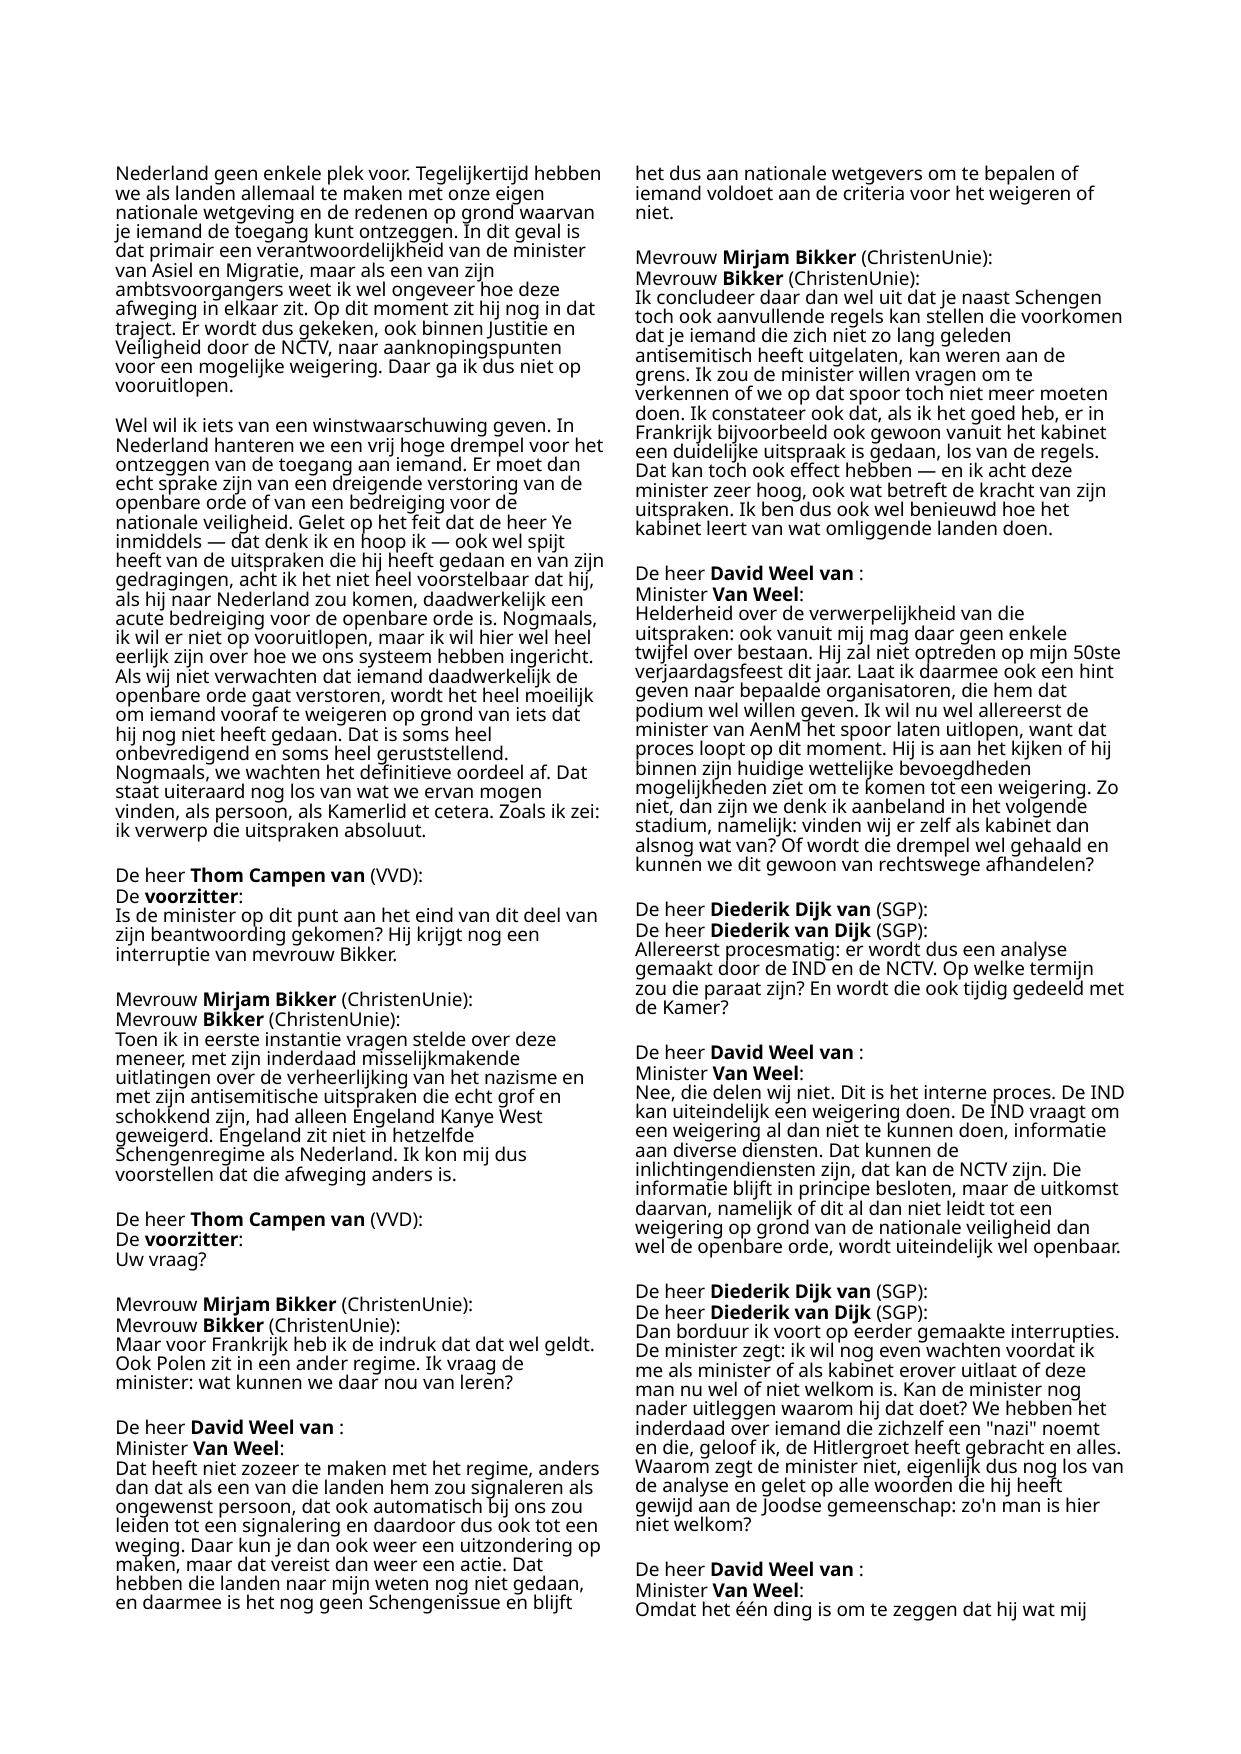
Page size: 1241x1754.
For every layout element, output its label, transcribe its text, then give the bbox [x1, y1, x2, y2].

text Nee, die delen wij niet. Dit is het interne proces. De IND kan uiteindelijk een weigering doen. De IND vraagt om een weigering al dan niet te kunnen doen, informatie aan diverse diensten. Dat kunnen de inlichtingendiensten zijn, dat kan de NCTV zijn. Die informatie blijft in principe besloten, maar de uitkomst daarvan, namelijk of dit al dan niet leidt tot een weigering op grond van de nationale veiligheid dan wel de openbare orde, wordt uiteindelijk wel openbaar. [635, 1084, 1125, 1257]
text De heer Thom Campen van (VVD): [115, 862, 605, 888]
text De heer Diederik van Dijk (SGP): [635, 1304, 1125, 1323]
text Maar voor Frankrijk heb ik de indruk dat dat wel geldt. Ook Polen zit in een ander regime. Ik vraag de minister: wat kunnen we daar nou van leren? [115, 1336, 605, 1394]
text De heer Diederik Dijk van (SGP): [635, 896, 1125, 922]
text Mevrouw Mirjam Bikker (ChristenUnie): [115, 1291, 605, 1317]
text De heer Diederik van Dijk (SGP): [635, 922, 1125, 941]
text Mevrouw Bikker (ChristenUnie): [115, 1011, 605, 1031]
text Nederland geen enkele plek voor. Tegelijkertijd hebben we als landen allemaal te maken met onze eigen nationale wetgeving en de redenen op grond waarvan je iemand de toegang kunt ontzeggen. In dit geval is dat primair een verantwoordelijkheid van de minister van Asiel en Migratie, maar als een van zijn ambtsvoorgangers weet ik wel ongeveer hoe deze afweging in elkaar zit. Op dit moment zit hij nog in dat traject. Er wordt dus gekeken, ook binnen Justitie en Veiligheid door de NCTV, naar aanknopingspunten voor een mogelijke weigering. Daar ga ik dus niet op vooruitlopen. [115, 165, 605, 397]
text Helderheid over de verwerpelijkheid van die uitspraken: ook vanuit mij mag daar geen enkele twijfel over bestaan. Hij zal niet optreden op mijn 50ste verjaardagsfeest dit jaar. Laat ik daarmee ook een hint geven naar bepaalde organisatoren, die hem dat podium wel willen geven. Ik wil nu wel allereerst de minister van AenM het spoor laten uitlopen, want dat proces loopt op dit moment. Hij is aan het kijken of hij binnen zijn huidige wettelijke bevoegdheden mogelijkheden ziet om te komen tot een weigering. Zo niet, dan zijn we denk ik aanbeland in het volgende stadium, namelijk: vinden wij er zelf als kabinet dan alsnog wat van? Of wordt die drempel wel gehaald en kunnen we dit gewoon van rechtswege afhandelen? [635, 605, 1125, 875]
text De heer David Weel van : [635, 560, 1125, 586]
text Dan borduur ik voort op eerder gemaakte interrupties. De minister zegt: ik wil nog even wachten voordat ik me als minister of als kabinet erover uitlaat of deze man nu wel of niet welkom is. Kan de minister nog nader uitleggen waarom hij dat doet? We hebben het inderdaad over iemand die zichzelf een "nazi" noemt en die, geloof ik, de Hitlergroet heeft gebracht en alles. Waarom zegt de minister niet, eigenlijk dus nog los van de analyse en gelet op alle woorden die hij heeft gewijd aan de Joodse gemeenschap: zo'n man is hier niet welkom? [635, 1323, 1125, 1535]
text Dat heeft niet zozeer te maken met het regime, anders dan dat als een van die landen hem zou signaleren als ongewenst persoon, dat ook automatisch bij ons zou leiden tot een signalering en daardoor dus ook tot een weging. Daar kun je dan ook weer een uitzondering op maken, maar dat vereist dan weer een actie. Dat hebben die landen naar mijn weten nog niet gedaan, en daarmee is het nog geen Schengenissue en blijft [115, 1459, 605, 1614]
text Minister Van Weel: [635, 586, 1125, 605]
text Is de minister op dit punt aan het eind van dit deel van zijn beantwoording gekomen? Hij krijgt nog een interruptie van mevrouw Bikker. [115, 907, 605, 965]
text Wel wil ik iets van een winstwaarschuwing geven. In Nederland hanteren we een vrij hoge drempel voor het ontzeggen van de toegang aan iemand. Er moet dan echt sprake zijn van een dreigende verstoring van de openbare orde of van een bedreiging voor de nationale veiligheid. Gelet op het feit dat de heer Ye inmiddels — dat denk ik en hoop ik — ook wel spijt heeft van de uitspraken die hij heeft gedaan en van zijn gedragingen, acht ik het niet heel voorstelbaar dat hij, als hij naar Nederland zou komen, daadwerkelijk een acute bedreiging voor de openbare orde is. Nogmaals, ik wil er niet op vooruitlopen, maar ik wil hier wel heel eerlijk zijn over hoe we ons systeem hebben ingericht. Als wij niet verwachten dat iemand daadwerkelijk de openbare orde gaat verstoren, wordt het heel moeilijk om iemand vooraf te weigeren op grond van iets dat hij nog niet heeft gedaan. Dat is soms heel onbevredigend en soms heel geruststellend. Nogmaals, we wachten het definitieve oordeel af. Dat staat uiteraard nog los van wat we ervan mogen vinden, als persoon, als Kamerlid et cetera. Zoals ik zei: ik verwerp die uitspraken absoluut. [115, 417, 605, 841]
text Mevrouw Bikker (ChristenUnie): [635, 270, 1125, 289]
text De heer David Weel van : [635, 1039, 1125, 1064]
text Mevrouw Mirjam Bikker (ChristenUnie): [635, 244, 1125, 270]
text Minister Van Weel: [115, 1440, 605, 1459]
text Mevrouw Mirjam Bikker (ChristenUnie): [115, 986, 605, 1011]
text De voorzitter: [115, 888, 605, 907]
text Minister Van Weel: [635, 1582, 1125, 1601]
text Allereerst procesmatig: er wordt dus een analyse gemaakt door de IND en de NCTV. Op welke termijn zou die paraat zijn? En wordt die ook tijdig gedeeld met de Kamer? [635, 941, 1125, 1018]
text Omdat het één ding is om te zeggen dat hij wat mij [635, 1601, 1125, 1620]
text De heer David Weel van : [635, 1556, 1125, 1582]
text het dus aan nationale wetgevers om te bepalen of iemand voldoet aan de criteria voor het weigeren of niet. [635, 165, 1125, 223]
text Toen ik in eerste instantie vragen stelde over deze meneer, met zijn inderdaad misselijkmakende uitlatingen over de verheerlijking van het nazisme en met zijn antisemitische uitspraken die echt grof en schokkend zijn, had alleen Engeland Kanye West geweigerd. Engeland zit niet in hetzelfde Schengenregime als Nederland. Ik kon mij dus voorstellen dat die afweging anders is. [115, 1031, 605, 1185]
text Minister Van Weel: [635, 1064, 1125, 1084]
text De heer Diederik Dijk van (SGP): [635, 1278, 1125, 1304]
text Uw vraag? [115, 1251, 605, 1270]
text Mevrouw Bikker (ChristenUnie): [115, 1317, 605, 1336]
text De heer Thom Campen van (VVD): [115, 1206, 605, 1231]
text Ik concludeer daar dan wel uit dat je naast Schengen toch ook aanvullende regels kan stellen die voorkomen dat je iemand die zich niet zo lang geleden antisemitisch heeft uitgelaten, kan weren aan de grens. Ik zou de minister willen vragen om te verkennen of we op dat spoor toch niet meer moeten doen. Ik constateer ook dat, als ik het goed heb, er in Frankrijk bijvoorbeeld ook gewoon vanuit het kabinet een duidelijke uitspraak is gedaan, los van de regels. Dat kan toch ook effect hebben — en ik acht deze minister zeer hoog, ook wat betreft de kracht van zijn uitspraken. Ik ben dus ook wel benieuwd hoe het kabinet leert van wat omliggende landen doen. [635, 289, 1125, 539]
text De heer David Weel van : [115, 1414, 605, 1440]
text De voorzitter: [115, 1231, 605, 1251]
